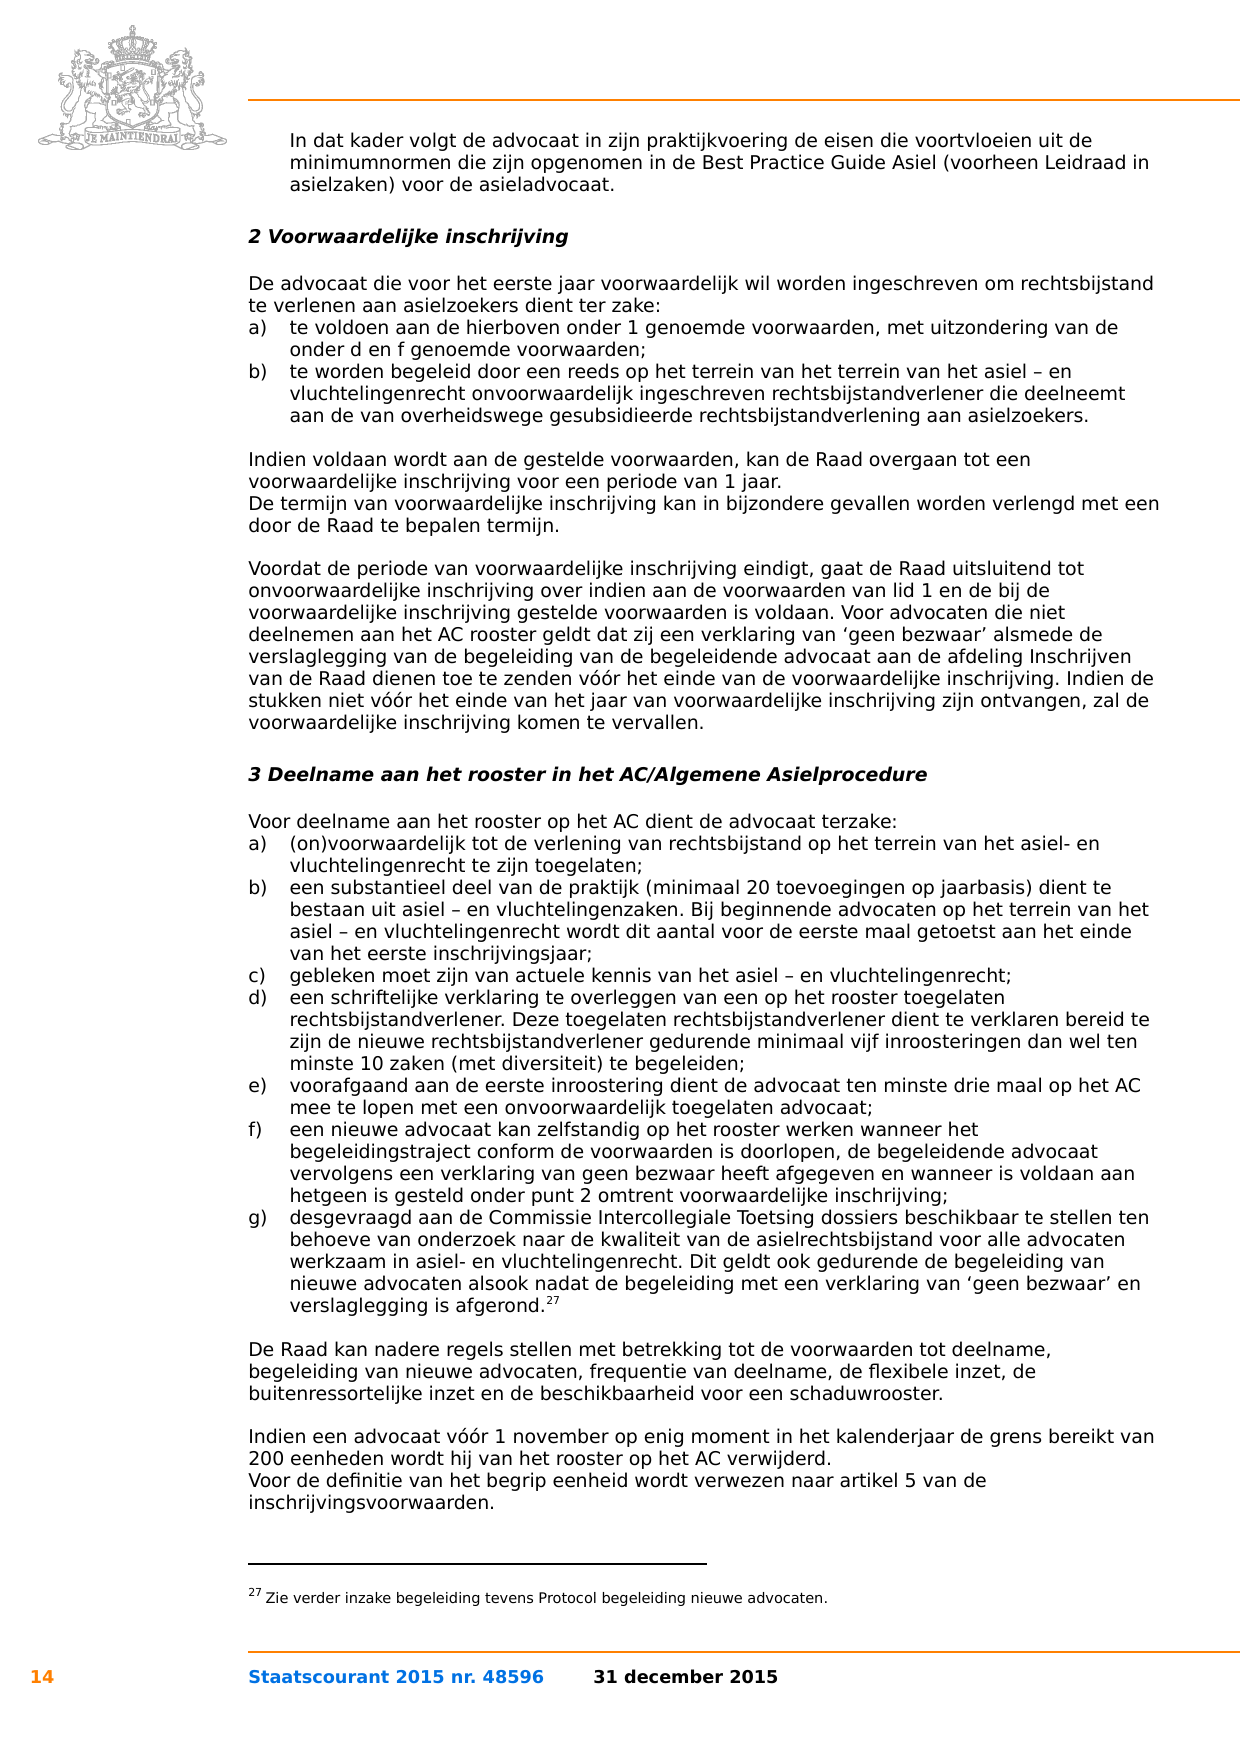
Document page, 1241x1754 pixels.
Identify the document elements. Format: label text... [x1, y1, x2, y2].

text a) (on)voorwaardelijk tot de verlening van rechtsbijstand op het terrein van het asiel- en vluchtelingenrecht te zijn toegelaten; [248, 833, 1163, 877]
text Indien een advocaat vóór 1 november op enig moment in het kalenderjaar de grens bereikt van 200 eenheden wordt hij van het rooster op het AC verwijderd. [248, 1426, 1163, 1470]
text In dat kader volgt de advocaat in zijn praktijkvoering de eisen die voortvloeien uit de minimumnormen die zijn opgenomen in de Best Practice Guide Asiel (voorheen Leidraad in asielzaken) voor de asieladvocaat. [289, 130, 1163, 196]
text Zie verder inzake begeleiding tevens Protocol begeleiding nieuwe advocaten. [248, 1586, 1163, 1608]
text Voor deelname aan het rooster op het AC dient de advocaat terzake: [248, 811, 1163, 833]
text a) te voldoen aan de hierboven onder 1 genoemde voorwaarden, met uitzondering van de onder d en f genoemde voorwaarden; [248, 317, 1163, 361]
text De Raad kan nadere regels stellen met betrekking tot de voorwaarden tot deelname, begeleiding van nieuwe advocaten, frequentie van deelname, de flexibele inzet, de buitenressortelijke inzet en de beschikbaarheid voor een schaduwrooster. [248, 1338, 1163, 1404]
subtitle 3 Deelname aan het rooster in het AC/Algemene Asielprocedure [248, 764, 1163, 786]
text De advocaat die voor het eerste jaar voorwaardelijk wil worden ingeschreven om rechtsbijstand te verlenen aan asielzoekers dient ter zake: [248, 273, 1163, 317]
text b) te worden begeleid door een reeds op het terrein van het terrein van het asiel – en vluchtelingenrecht onvoorwaardelijk ingeschreven rechtsbijstandverlener die deelneemt aan de van overheidswege gesubsidieerde rechtsbijstandverlening aan asielzoekers. [248, 361, 1163, 427]
text e) voorafgaand aan de eerste inroostering dient de advocaat ten minste drie maal op het AC mee te lopen met een onvoorwaardelijk toegelaten advocaat; [248, 1075, 1163, 1119]
text d) een schriftelijke verklaring te overleggen van een op het rooster toegelaten rechtsbijstandverlener. Deze toegelaten rechtsbijstandverlener dient te verklaren bereid te zijn de nieuwe rechtsbijstandverlener gedurende minimaal vijf inroosteringen dan wel ten minste 10 zaken (met diversiteit) te begeleiden; [248, 987, 1163, 1075]
text De termijn van voorwaardelijke inschrijving kan in bijzondere gevallen worden verlengd met een door de Raad te bepalen termijn. [248, 492, 1163, 536]
text g) desgevraagd aan de Commissie Intercollegiale Toetsing dossiers beschikbaar te stellen ten behoeve van onderzoek naar de kwaliteit van de asielrechtsbijstand voor alle advocaten werkzaam in asiel- en vluchtelingenrecht. Dit geldt ook gedurende de begeleiding van nieuwe advocaten alsook nadat de begeleiding met een verklaring van ‘geen bezwaar’ en verslaglegging is afgerond. [248, 1207, 1163, 1317]
text Voordat de periode van voorwaardelijke inschrijving eindigt, gaat de Raad uitsluitend tot onvoorwaardelijke inschrijving over indien aan de voorwaarden van lid 1 en de bij de voorwaardelijke inschrijving gestelde voorwaarden is voldaan. Voor advocaten die niet deelnemen aan het AC rooster geldt dat zij een verklaring van ‘geen bezwaar’ alsmede de verslaglegging van de begeleiding van de begeleidende advocaat aan de afdeling Inschrijven van de Raad dienen toe te zenden vóór het einde van de voorwaardelijke inschrijving. Indien de stukken niet vóór het einde van het jaar van voorwaardelijke inschrijving zijn ontvangen, zal de voorwaardelijke inschrijving komen te vervallen. [248, 558, 1163, 734]
text f) een nieuwe advocaat kan zelfstandig op het rooster werken wanneer het begeleidingstraject conform de voorwaarden is doorlopen, de begeleidende advocaat vervolgens een verklaring van geen bezwaar heeft afgegeven en wanneer is voldaan aan hetgeen is gesteld onder punt 2 omtrent voorwaardelijke inschrijving; [248, 1119, 1163, 1207]
picture [38, 25, 227, 150]
text Voor de definitie van het begrip eenheid wordt verwezen naar artikel 5 van de inschrijvingsvoorwaarden. [248, 1470, 1163, 1514]
text b) een substantieel deel van de praktijk (minimaal 20 toevoegingen op jaarbasis) dient te bestaan uit asiel – en vluchtelingenzaken. Bij beginnende advocaten op het terrein van het asiel – en vluchtelingenrecht wordt dit aantal voor de eerste maal getoetst aan het einde van het eerste inschrijvingsjaar; [248, 877, 1163, 965]
text Indien voldaan wordt aan de gestelde voorwaarden, kan de Raad overgaan tot een voorwaardelijke inschrijving voor een periode van 1 jaar. [248, 448, 1163, 492]
subtitle 2 Voorwaardelijke inschrijving [248, 226, 1163, 248]
text c) gebleken moet zijn van actuele kennis van het asiel – en vluchtelingenrecht; [248, 965, 1163, 987]
